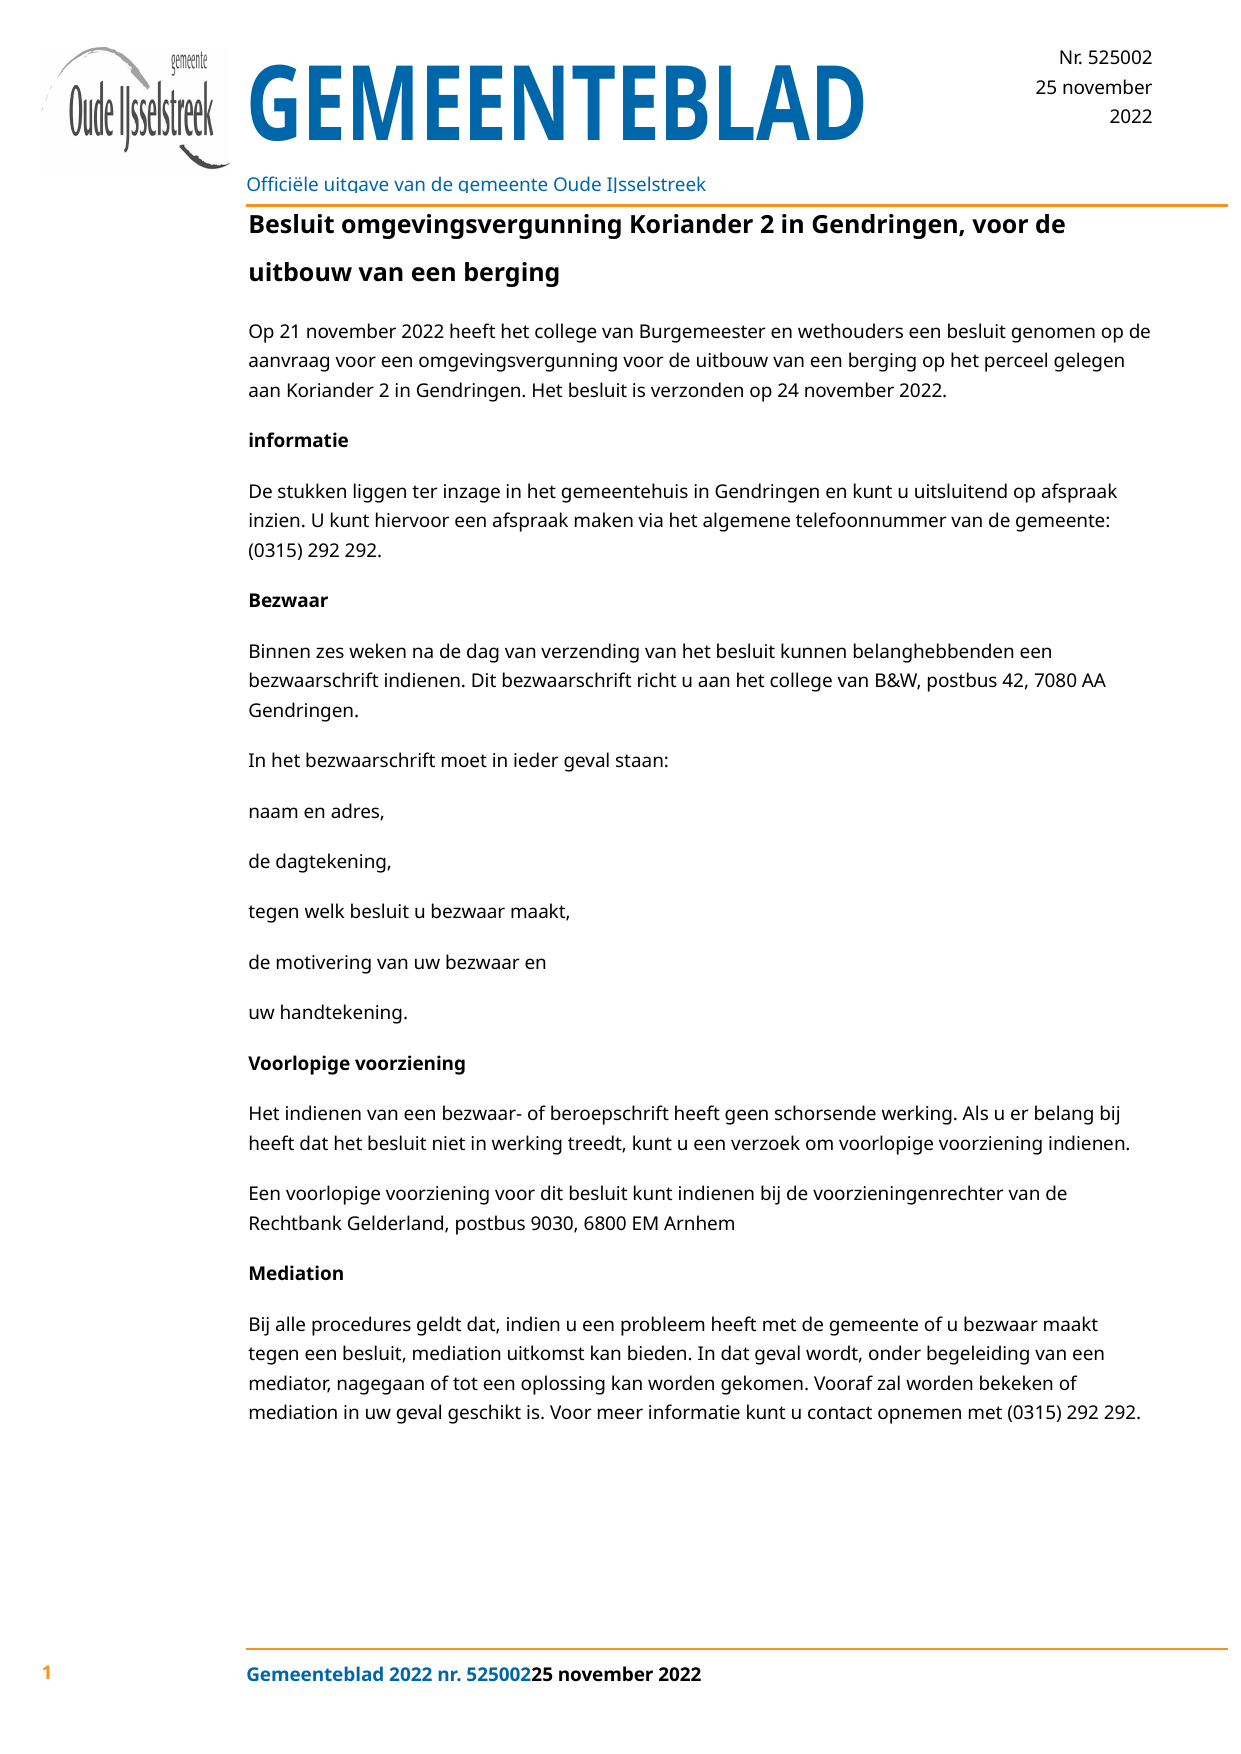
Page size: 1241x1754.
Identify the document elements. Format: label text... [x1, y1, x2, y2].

text uw handtekening. [248, 999, 1152, 1025]
text Een voorlopige voorziening voor dit besluit kunt indienen bij de voorzieningenrechter van de Rechtbank Gelderland, postbus 9030, 6800 EM Arnhem [248, 1180, 1152, 1236]
text Besluit omgevingsvergunning Koriander 2 in Gendringen, voor de uitbouw van een berging [248, 207, 1152, 288]
text Bezwaar [248, 587, 1152, 613]
text Mediation [248, 1260, 1152, 1286]
text de dagtekening, [248, 848, 1152, 874]
picture [41, 47, 231, 172]
text Voorlopige voorziening [248, 1050, 1152, 1076]
text In het bezwaarschrift moet in ieder geval staan: [248, 747, 1152, 773]
text de motivering van uw bezwaar en [248, 949, 1152, 975]
text Bij alle procedures geldt dat, indien u een probleem heeft met de gemeente of u bezwaar maakt tegen een besluit, mediation uitkomst kan bieden. In dat geval wordt, onder begeleiding van een mediator, nagegaan of tot een oplossing kan worden gekomen. Vooraf zal worden bekeken of mediation in uw geval geschikt is. Voor meer informatie kunt u contact opnemen met (0315) 292 292. [248, 1311, 1152, 1425]
text informatie [248, 427, 1152, 453]
text naam en adres, [248, 798, 1152, 824]
text Op 21 november 2022 heeft het college van Burgemeester en wethouders een besluit genomen op de aanvraag voor een omgevingsvergunning voor de uitbouw van een berging op het perceel gelegen aan Koriander 2 in Gendringen. Het besluit is verzonden op 24 november 2022. [248, 318, 1152, 403]
text tegen welk besluit u bezwaar maakt, [248, 899, 1152, 924]
text De stukken liggen ter inzage in het gemeentehuis in Gendringen en kunt u uitsluitend op afspraak inzien. U kunt hiervoor een afspraak maken via het algemene telefoonnummer van de gemeente: (0315) 292 292. [248, 478, 1152, 563]
text Binnen zes weken na de dag van verzending van het besluit kunnen belanghebbenden een bezwaarschrift indienen. Dit bezwaarschrift richt u aan het college van B&W, postbus 42, 7080 AA Gendringen. [248, 638, 1152, 723]
text Het indienen van een bezwaar- of beroepschrift heeft geen schorsende werking. Als u er belang bij heeft dat het besluit niet in werking treedt, kunt u een verzoek om voorlopige voorziening indienen. [248, 1100, 1152, 1156]
